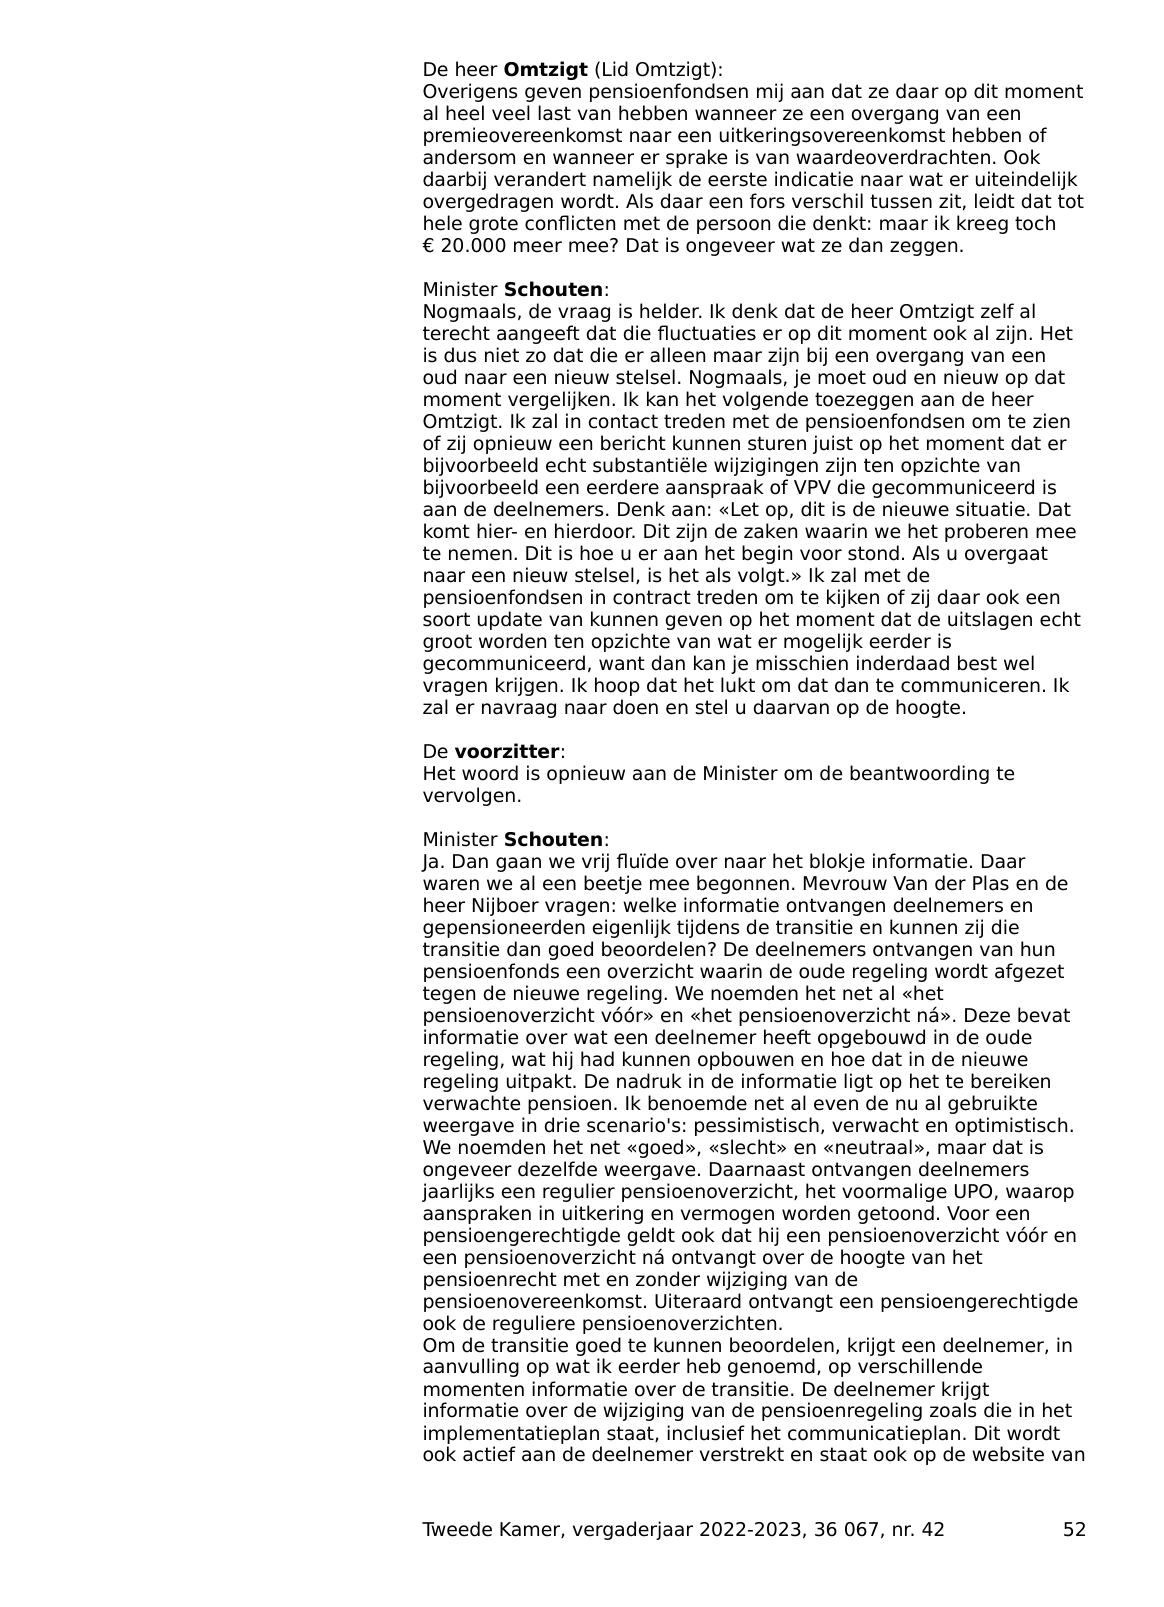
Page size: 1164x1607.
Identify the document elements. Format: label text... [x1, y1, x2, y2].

text De voorzitter: [422, 741, 1087, 763]
text Overigens geven pensioenfondsen mij aan dat ze daar op dit moment al heel veel last van hebben wanneer ze een overgang van een premieovereenkomst naar een uitkeringsovereenkomst hebben of andersom en wanneer er sprake is van waardeoverdrachten. Ook daarbij verandert namelijk de eerste indicatie naar wat er uiteindelijk overgedragen wordt. Als daar een fors verschil tussen zit, leidt dat tot hele grote conflicten met de persoon die denkt: maar ik kreeg toch € 20.000 meer mee? Dat is ongeveer wat ze dan zeggen. [422, 81, 1087, 257]
text Minister Schouten: [422, 829, 1087, 851]
text Minister Schouten: [422, 279, 1087, 301]
text Het woord is opnieuw aan de Minister om de beantwoording te vervolgen. [422, 763, 1087, 807]
text Ja. Dan gaan we vrij fluïde over naar het blokje informatie. Daar waren we al een beetje mee begonnen. Mevrouw Van der Plas en de heer Nijboer vragen: welke informatie ontvangen deelnemers en gepensioneerden eigenlijk tijdens de transitie en kunnen zij die transitie dan goed beoordelen? De deelnemers ontvangen van hun pensioenfonds een overzicht waarin de oude regeling wordt afgezet tegen de nieuwe regeling. We noemden het net al «het pensioenoverzicht vóór» en «het pensioenoverzicht ná». Deze bevat informatie over wat een deelnemer heeft opgebouwd in de oude regeling, wat hij had kunnen opbouwen en hoe dat in de nieuwe regeling uitpakt. De nadruk in de informatie ligt op het te bereiken verwachte pensioen. Ik benoemde net al even de nu al gebruikte weergave in drie scenario's: pessimistisch, verwacht en optimistisch. We noemden het net «goed», «slecht» en «neutraal», maar dat is ongeveer dezelfde weergave. Daarnaast ontvangen deelnemers jaarlijks een regulier pensioenoverzicht, het voormalige UPO, waarop aanspraken in uitkering en vermogen worden getoond. Voor een pensioengerechtigde geldt ook dat hij een pensioenoverzicht vóór en een pensioenoverzicht ná ontvangt over de hoogte van het pensioenrecht met en zonder wijziging van de pensioenovereenkomst. Uiteraard ontvangt een pensioengerechtigde ook de reguliere pensioenoverzichten. [422, 851, 1087, 1334]
text Nogmaals, de vraag is helder. Ik denk dat de heer Omtzigt zelf al terecht aangeeft dat die fluctuaties er op dit moment ook al zijn. Het is dus niet zo dat die er alleen maar zijn bij een overgang van een oud naar een nieuw stelsel. Nogmaals, je moet oud en nieuw op dat moment vergelijken. Ik kan het volgende toezeggen aan de heer Omtzigt. Ik zal in contact treden met de pensioenfondsen om te zien of zij opnieuw een bericht kunnen sturen juist op het moment dat er bijvoorbeeld echt substantiële wijzigingen zijn ten opzichte van bijvoorbeeld een eerdere aanspraak of VPV die gecommuniceerd is aan de deelnemers. Denk aan: «Let op, dit is de nieuwe situatie. Dat komt hier- en hierdoor. Dit zijn de zaken waarin we het proberen mee te nemen. Dit is hoe u er aan het begin voor stond. Als u overgaat naar een nieuw stelsel, is het als volgt.» Ik zal met de pensioenfondsen in contract treden om te kijken of zij daar ook een soort update van kunnen geven op het moment dat de uitslagen echt groot worden ten opzichte van wat er mogelijk eerder is gecommuniceerd, want dan kan je misschien inderdaad best wel vragen krijgen. Ik hoop dat het lukt om dat dan te communiceren. Ik zal er navraag naar doen en stel u daarvan op de hoogte. [422, 301, 1087, 719]
text Om de transitie goed te kunnen beoordelen, krijgt een deelnemer, in aanvulling op wat ik eerder heb genoemd, op verschillende momenten informatie over de transitie. De deelnemer krijgt informatie over de wijziging van de pensioenregeling zoals die in het implementatieplan staat, inclusief het communicatieplan. Dit wordt ook actief aan de deelnemer verstrekt en staat ook op de website van [422, 1334, 1087, 1466]
text De heer Omtzigt (Lid Omtzigt): [422, 59, 1087, 81]
